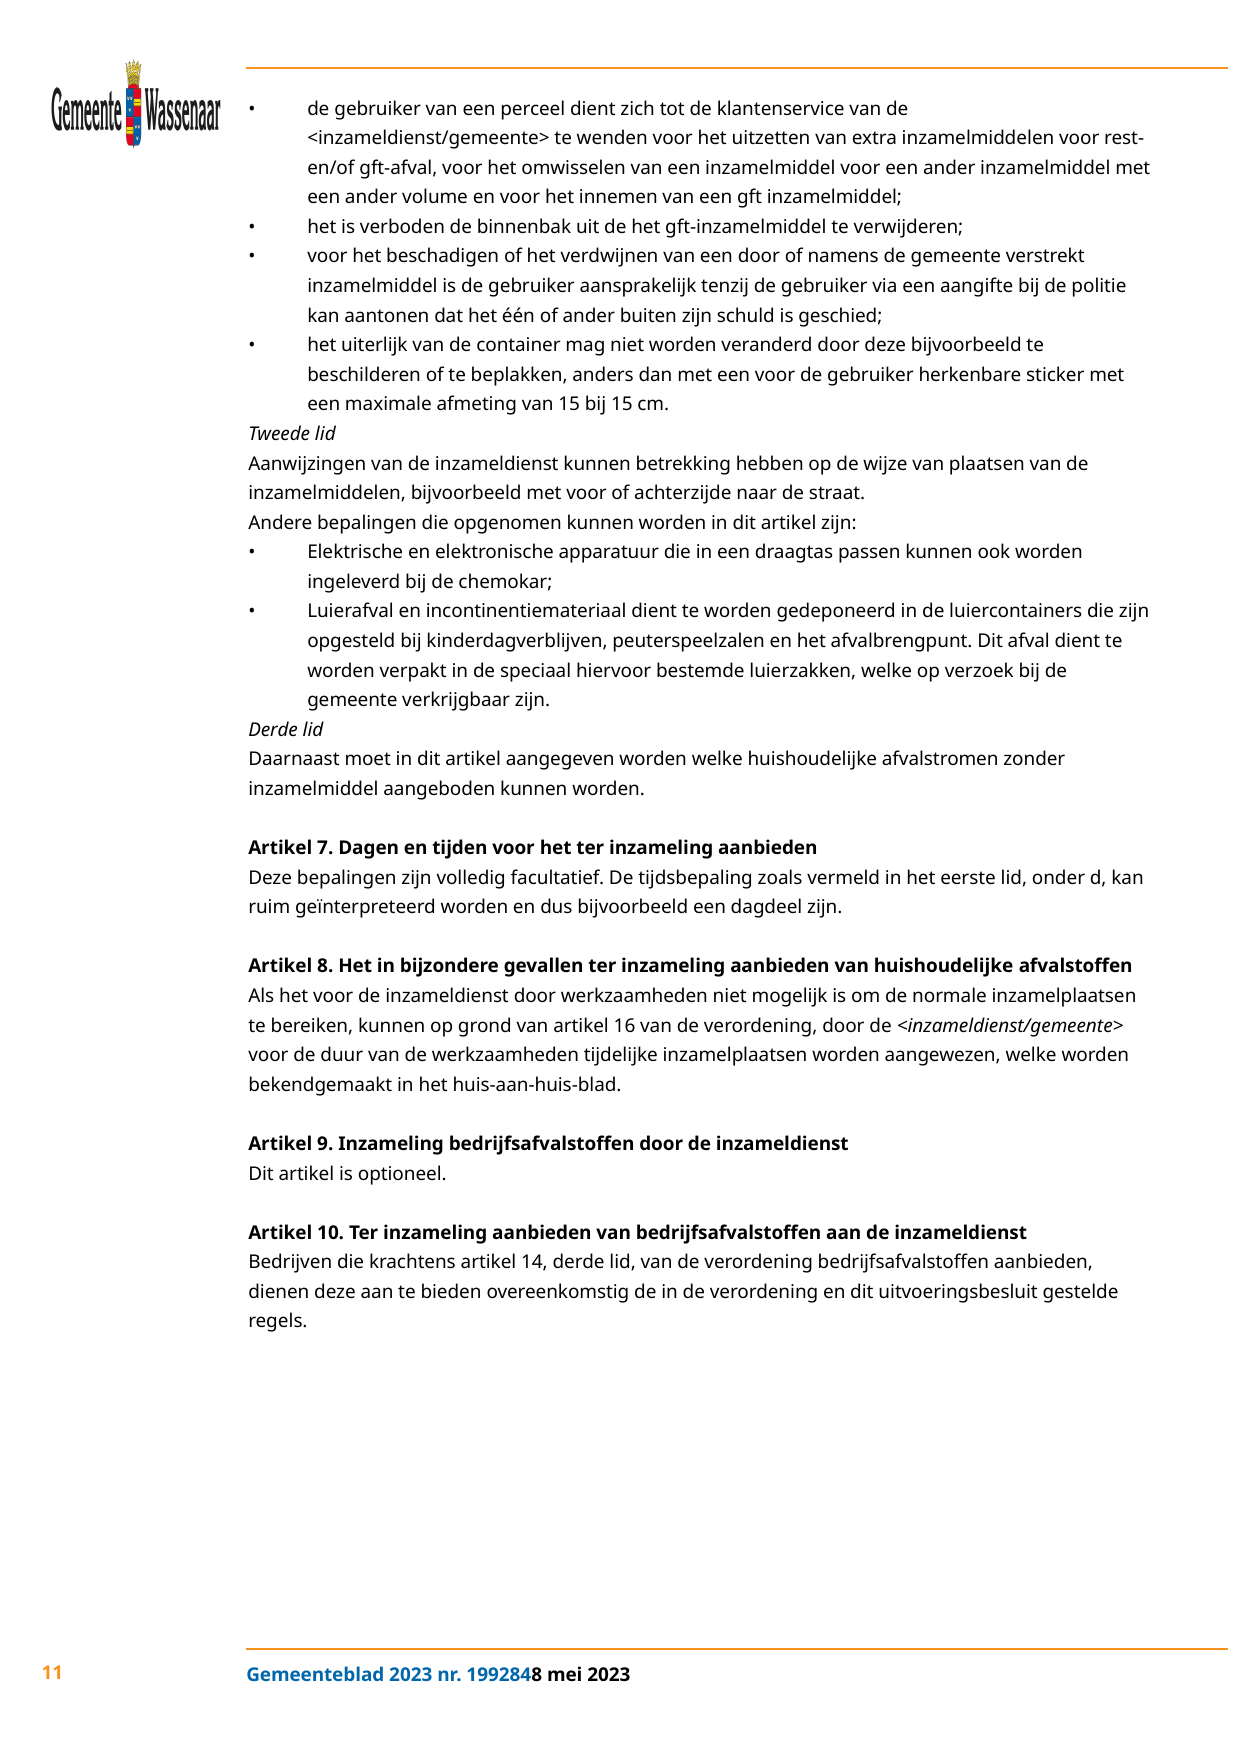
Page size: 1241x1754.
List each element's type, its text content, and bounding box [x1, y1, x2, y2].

text Daarnaast moet in dit artikel aangegeven worden welke huishoudelijke afvalstromen zonder inzamelmiddel aangeboden kunnen worden. [248, 746, 1152, 801]
text Artikel 10. Ter inzameling aanbieden van bedrijfsafvalstoffen aan de inzameldienst [248, 1219, 1152, 1245]
text Als het voor de inzameldienst door werkzaamheden niet mogelijk is om de normale inzamelplaatsen te bereiken, kunnen op grond van artikel 16 van de verordening, door de <inzameldienst/gemeente> voor de duur van de werkzaamheden tijdelijke inzamelplaatsen worden aangewezen, welke worden bekendgemaakt in het huis-aan-huis-blad. [248, 982, 1152, 1097]
text Andere bepalingen die opgenomen kunnen worden in dit artikel zijn: [248, 509, 1152, 535]
list Luierafval en incontinentiemateriaal dient te worden gedeponeerd in de luiercontainers die zijn opgesteld bij kinderdagverblijven, peuterspeelzalen en het afvalbrengpunt. Dit afval dient te worden verpakt in de speciaal hiervoor bestemde luierzakken, welke op verzoek bij de gemeente verkrijgbaar zijn. [248, 598, 1152, 712]
list het is verboden de binnenbak uit de het gft-inzamelmiddel te verwijderen; [248, 213, 1152, 239]
text Artikel 7. Dagen en tijden voor het ter inzameling aanbieden [248, 834, 1152, 860]
text Bedrijven die krachtens artikel 14, derde lid, van de verordening bedrijfsafvalstoffen aanbieden, dienen deze aan te bieden overeenkomstig de in de verordening en dit uitvoeringsbesluit gestelde regels. [248, 1248, 1152, 1333]
text Dit artikel is optioneel. [248, 1160, 1152, 1186]
list Elektrische en elektronische apparatuur die in een draagtas passen kunnen ook worden ingeleverd bij de chemokar; [248, 538, 1152, 594]
picture [41, 47, 231, 172]
text Tweede lid [248, 420, 1152, 446]
text Deze bepalingen zijn volledig facultatief. De tijdsbepaling zoals vermeld in het eerste lid, onder d, kan ruim geïnterpreteerd worden en dus bijvoorbeeld een dagdeel zijn. [248, 864, 1152, 919]
text Artikel 9. Inzameling bedrijfsafvalstoffen door de inzameldienst [248, 1130, 1152, 1156]
text Aanwijzingen van de inzameldienst kunnen betrekking hebben op de wijze van plaatsen van de inzamelmiddelen, bijvoorbeeld met voor of achterzijde naar de straat. [248, 450, 1152, 505]
list de gebruiker van een perceel dient zich tot de klantenservice van de <inzameldienst/gemeente> te wenden voor het uitzetten van extra inzamelmiddelen voor rest- en/of gft-afval, voor het omwisselen van een inzamelmiddel voor een ander inzamelmiddel met een ander volume en voor het innemen van een gft inzamelmiddel; [248, 95, 1152, 209]
list voor het beschadigen of het verdwijnen van een door of namens de gemeente verstrekt inzamelmiddel is de gebruiker aansprakelijk tenzij de gebruiker via een aangifte bij de politie kan aantonen dat het één of ander buiten zijn schuld is geschied; [248, 243, 1152, 328]
text Artikel 8. Het in bijzondere gevallen ter inzameling aanbieden van huishoudelijke afvalstoffen [248, 953, 1152, 978]
list het uiterlijk van de container mag niet worden veranderd door deze bijvoorbeeld te beschilderen of te beplakken, anders dan met een voor de gebruiker herkenbare sticker met een maximale afmeting van 15 bij 15 cm. [248, 331, 1152, 416]
text Derde lid [248, 716, 1152, 742]
